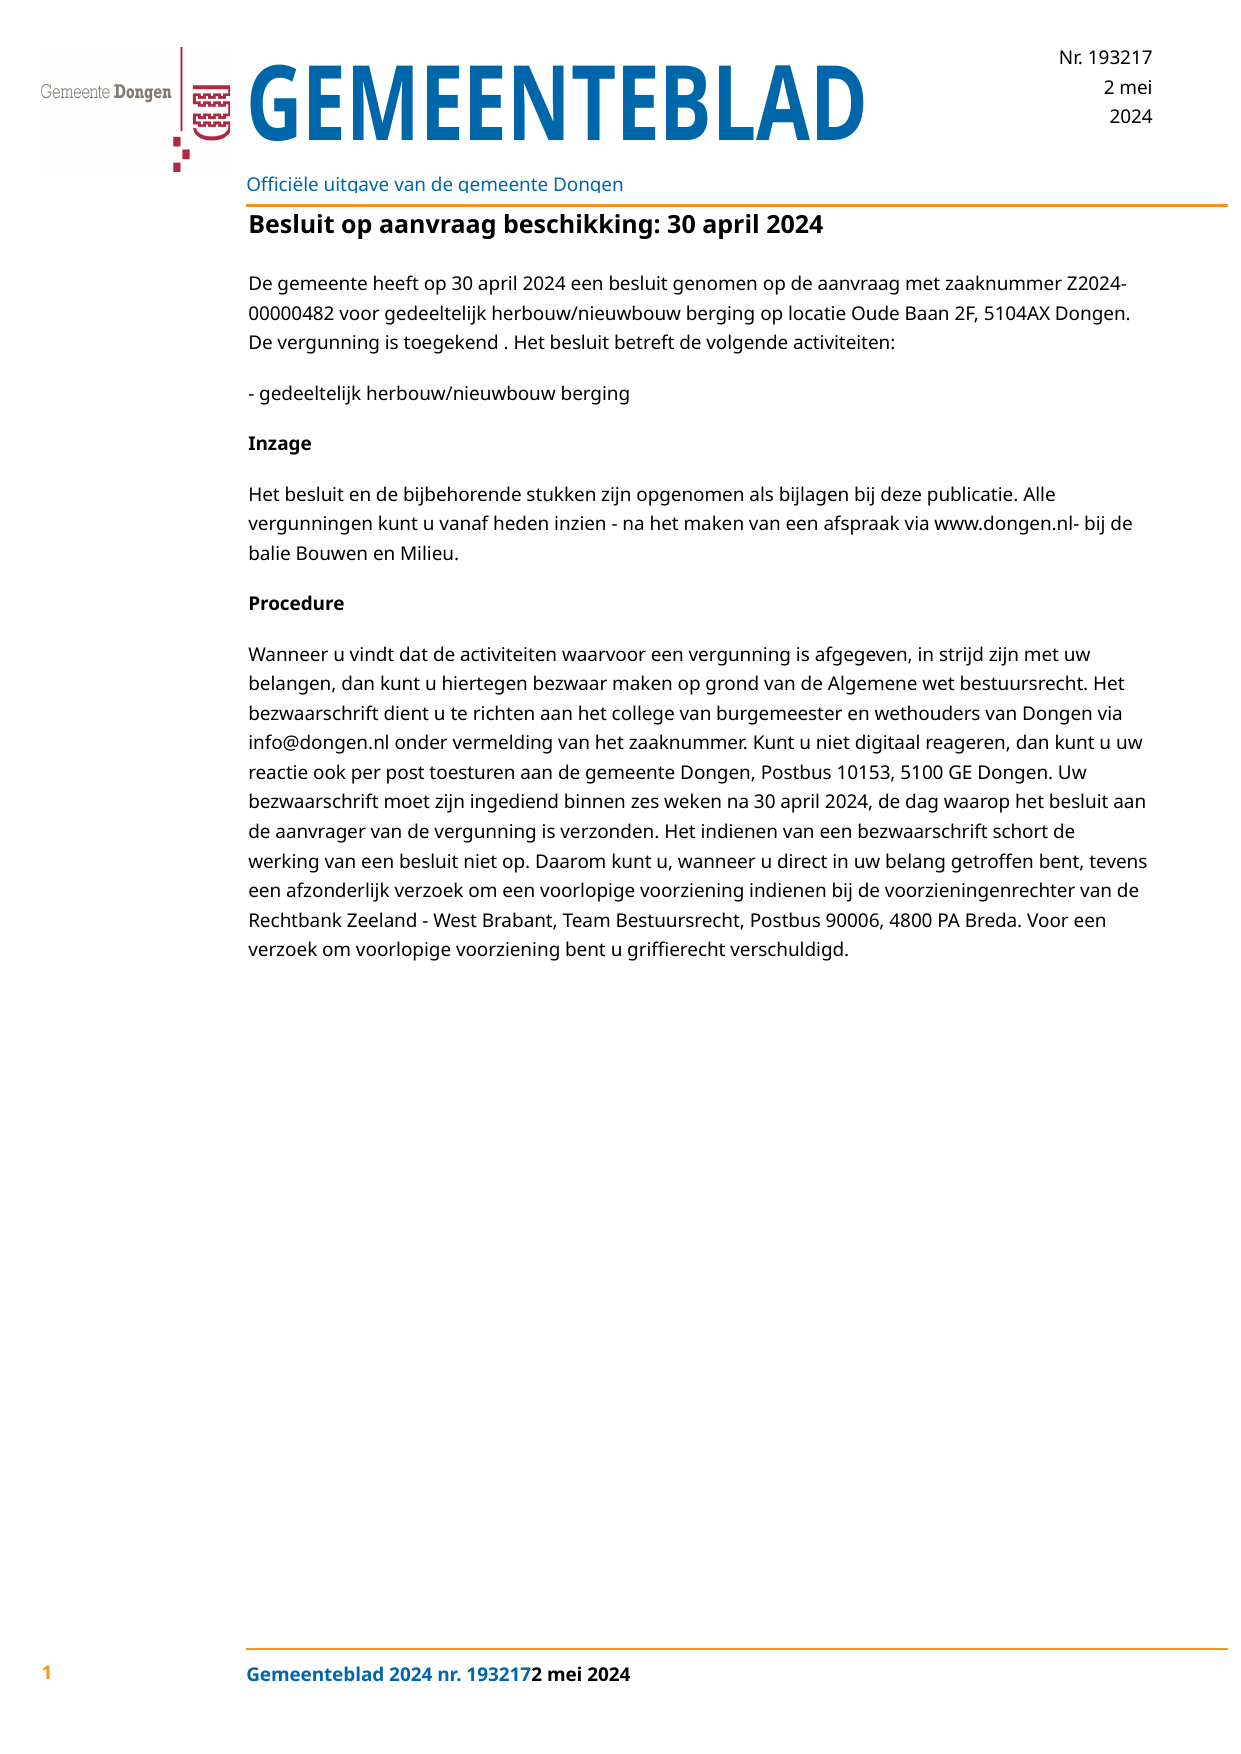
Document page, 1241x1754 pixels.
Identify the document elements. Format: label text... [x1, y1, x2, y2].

text Wanneer u vindt dat de activiteiten waarvoor een vergunning is afgegeven, in strijd zijn met uw belangen, dan kunt u hiertegen bezwaar maken op grond van de Algemene wet bestuursrecht. Het bezwaarschrift dient u te richten aan het college van burgemeester en wethouders van Dongen via info@dongen.nl onder vermelding van het zaaknummer. Kunt u niet digitaal reageren, dan kunt u uw reactie ook per post toesturen aan de gemeente Dongen, Postbus 10153, 5100 GE Dongen. Uw bezwaarschrift moet zijn ingediend binnen zes weken na 30 april 2024, de dag waarop het besluit aan de aanvrager van de vergunning is verzonden. Het indienen van een bezwaarschrift schort de werking van een besluit niet op. Daarom kunt u, wanneer u direct in uw belang getroffen bent, tevens een afzonderlijk verzoek om een voorlopige voorziening indienen bij de voorzieningenrechter van de Rechtbank Zeeland - West Brabant, Team Bestuursrecht, Postbus 90006, 4800 PA Breda. Voor een verzoek om voorlopige voorziening bent u griffierecht verschuldigd. [248, 641, 1152, 962]
text De gemeente heeft op 30 april 2024 een besluit genomen op de aanvraag met zaaknummer Z2024-00000482 voor gedeeltelijk herbouw/nieuwbouw berging op locatie Oude Baan 2F, 5104AX Dongen. De vergunning is toegekend . Het besluit betreft de volgende activiteiten: [248, 270, 1152, 355]
picture [41, 47, 231, 172]
text Besluit op aanvraag beschikking: 30 april 2024 [248, 207, 1152, 241]
text Het besluit en de bijbehorende stukken zijn opgenomen als bijlagen bij deze publicatie. Alle vergunningen kunt u vanaf heden inzien - na het maken van een afspraak via www.dongen.nl- bij de balie Bouwen en Milieu. [248, 481, 1152, 566]
text Procedure [248, 590, 1152, 616]
text Inzage [248, 430, 1152, 456]
text - gedeeltelijk herbouw/nieuwbouw berging [248, 380, 1152, 406]
